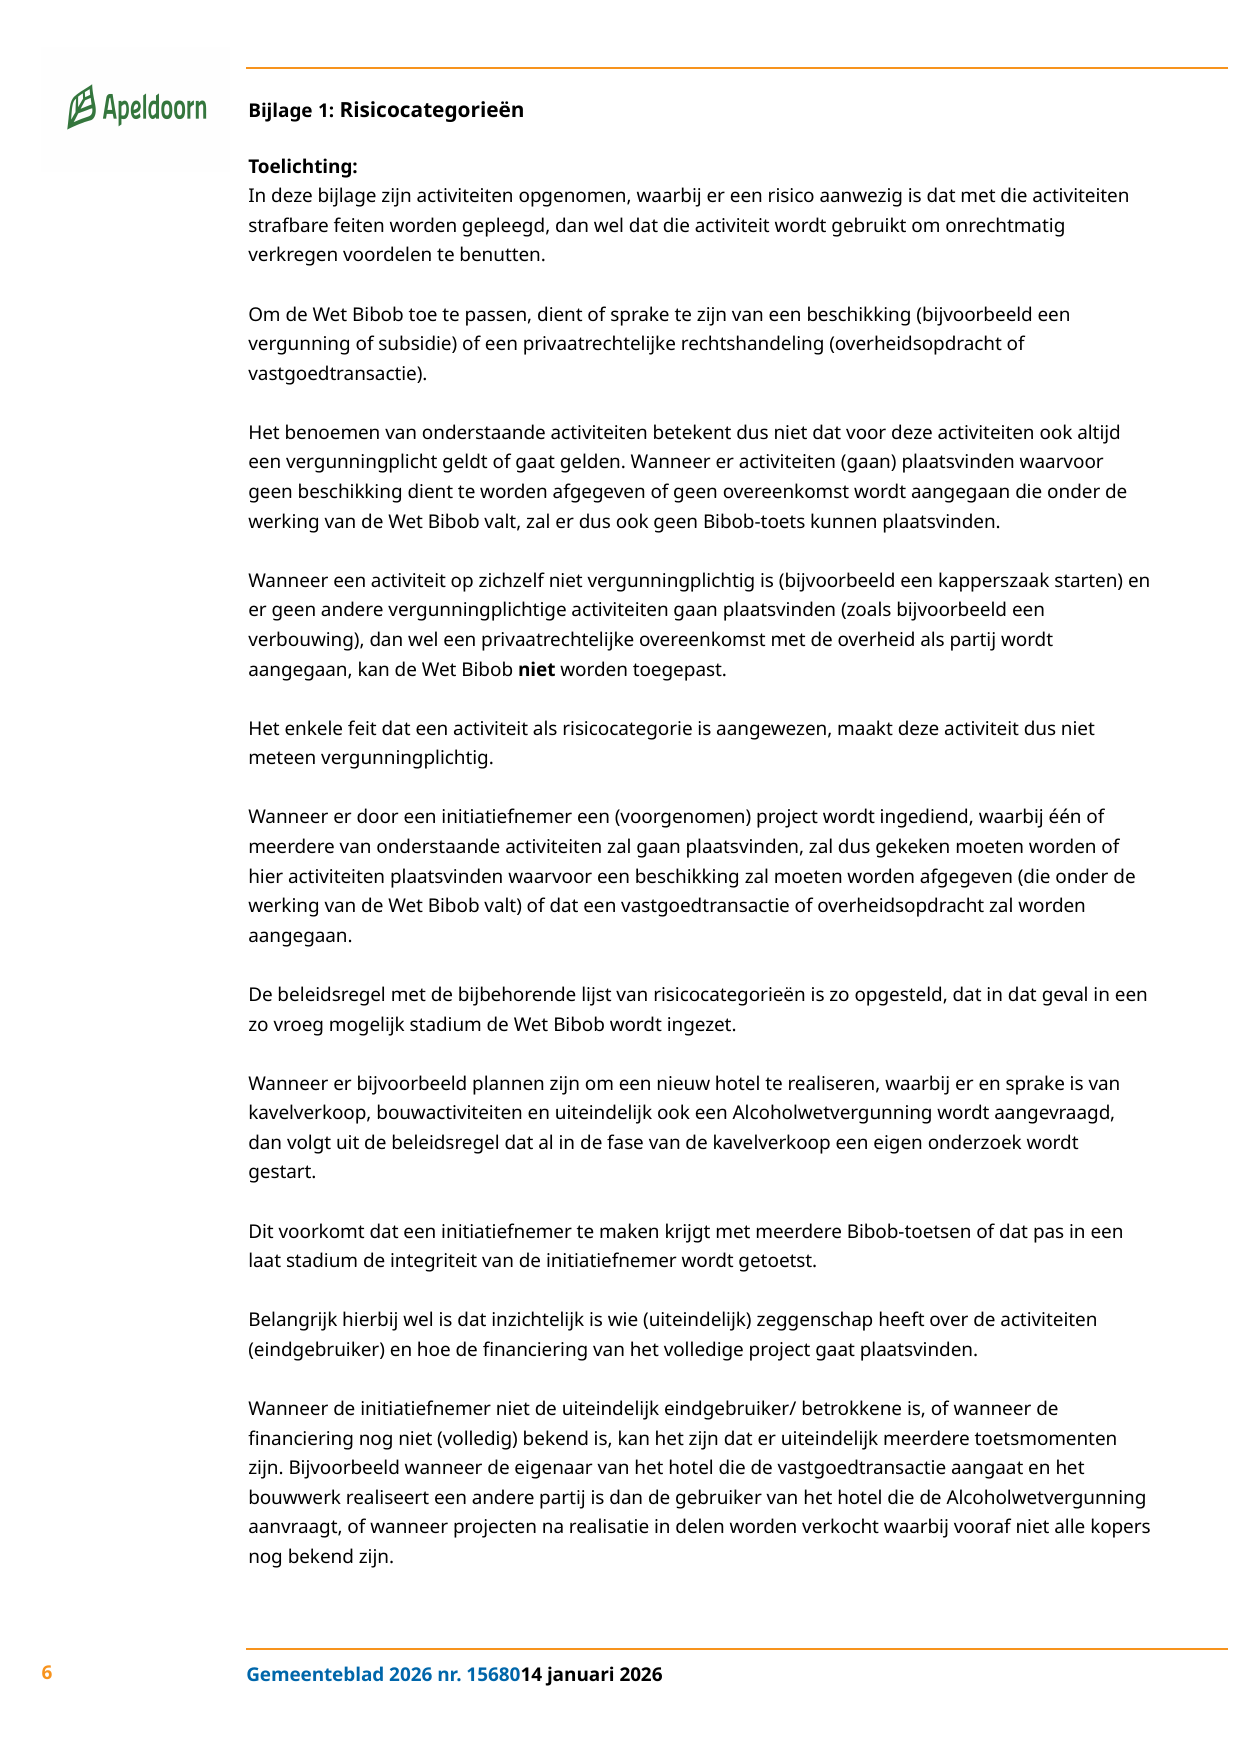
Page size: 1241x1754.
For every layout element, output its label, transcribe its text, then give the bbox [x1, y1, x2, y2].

text Wanneer er door een initiatiefnemer een (voorgenomen) project wordt ingediend, waarbij één of meerdere van onderstaande activiteiten zal gaan plaatsvinden, zal dus gekeken moeten worden of hier activiteiten plaatsvinden waarvoor een beschikking zal moeten worden afgegeven (die onder de werking van de Wet Bibob valt) of dat een vastgoedtransactie of overheidsopdracht zal worden aangegaan. [248, 804, 1152, 948]
text Belangrijk hierbij wel is dat inzichtelijk is wie (uiteindelijk) zeggenschap heeft over de activiteiten (eindgebruiker) en hoe de financiering van het volledige project gaat plaatsvinden. [248, 1307, 1152, 1362]
text Toelichting: [248, 153, 1152, 179]
text De beleidsregel met de bijbehorende lijst van risicocategorieën is zo opgesteld, dat in dat geval in een zo vroeg mogelijk stadium de Wet Bibob wordt ingezet. [248, 981, 1152, 1037]
picture [41, 47, 231, 172]
text Wanneer de initiatiefnemer niet de uiteindelijk eindgebruiker/ betrokkene is, of wanneer de financiering nog niet (volledig) bekend is, kan het zijn dat er uiteindelijk meerdere toetsmomenten zijn. Bijvoorbeeld wanneer de eigenaar van het hotel die de vastgoedtransactie aangaat en het bouwwerk realiseert een andere partij is dan de gebruiker van het hotel die de Alcoholwetvergunning aanvraagt, of wanneer projecten na realisatie in delen worden verkocht waarbij vooraf niet alle kopers nog bekend zijn. [248, 1395, 1152, 1569]
text Wanneer er bijvoorbeeld plannen zijn om een nieuw hotel te realiseren, waarbij er en sprake is van kavelverkoop, bouwactiviteiten en uiteindelijk ook een Alcoholwetvergunning wordt aangevraagd, dan volgt uit de beleidsregel dat al in de fase van de kavelverkoop een eigen onderzoek wordt gestart. [248, 1070, 1152, 1184]
text Dit voorkomt dat een initiatiefnemer te maken krijgt met meerdere Bibob-toetsen of dat pas in een laat stadium de integriteit van de initiatiefnemer wordt getoetst. [248, 1218, 1152, 1273]
text Bijlage 1: Risicocategorieën [248, 95, 1152, 123]
text Het benoemen van onderstaande activiteiten betekent dus niet dat voor deze activiteiten ook altijd een vergunningplicht geldt of gaat gelden. Wanneer er activiteiten (gaan) plaatsvinden waarvoor geen beschikking dient te worden afgegeven of geen overeenkomst wordt aangegaan die onder de werking van de Wet Bibob valt, zal er dus ook geen Bibob-toets kunnen plaatsvinden. [248, 419, 1152, 534]
text Om de Wet Bibob toe te passen, dient of sprake te zijn van een beschikking (bijvoorbeeld een vergunning of subsidie) of een privaatrechtelijke rechtshandeling (overheidsopdracht of vastgoedtransactie). [248, 301, 1152, 386]
text Wanneer een activiteit op zichzelf niet vergunningplichtig is (bijvoorbeeld een kapperszaak starten) en er geen andere vergunningplichtige activiteiten gaan plaatsvinden (zoals bijvoorbeeld een verbouwing), dan wel een privaatrechtelijke overeenkomst met de overheid als partij wordt aangegaan, kan de Wet Bibob niet worden toegepast. [248, 567, 1152, 682]
text Het enkele feit dat een activiteit als risicocategorie is aangewezen, maakt deze activiteit dus niet meteen vergunningplichtig. [248, 715, 1152, 770]
text In deze bijlage zijn activiteiten opgenomen, waarbij er een risico aanwezig is dat met die activiteiten strafbare feiten worden gepleegd, dan wel dat die activiteit wordt gebruikt om onrechtmatig verkregen voordelen te benutten. [248, 182, 1152, 267]
